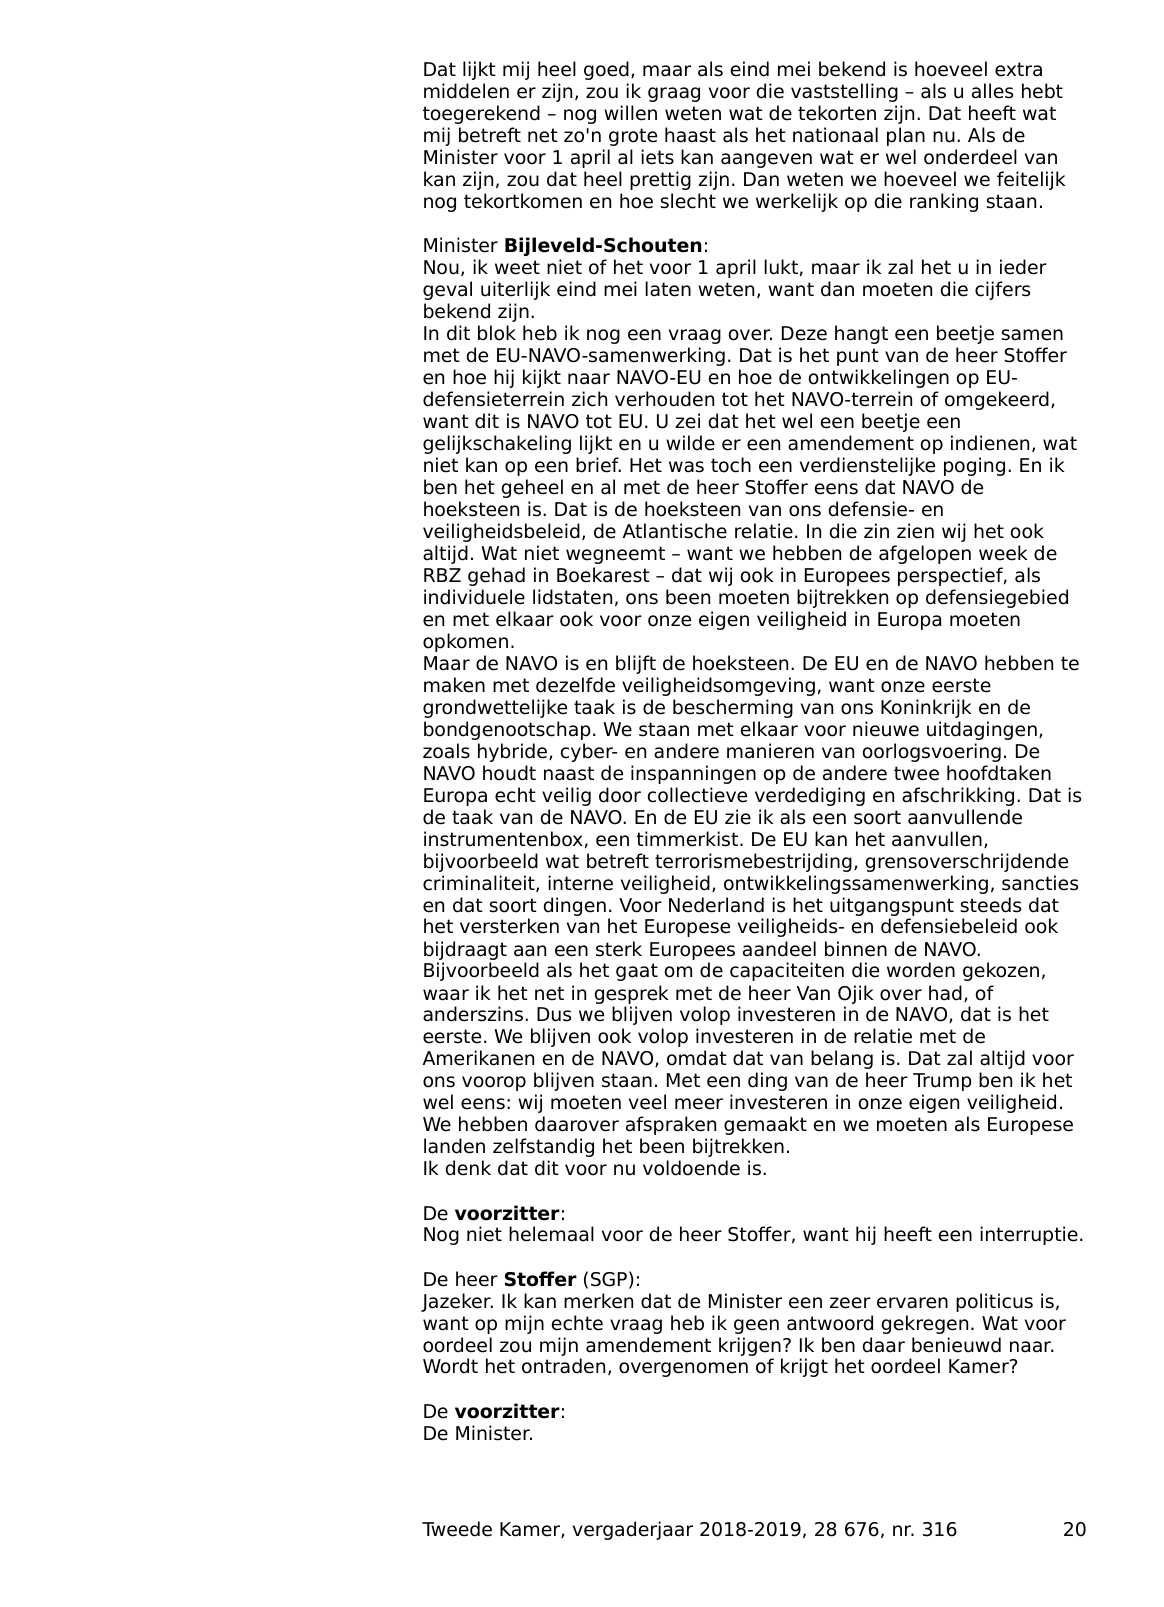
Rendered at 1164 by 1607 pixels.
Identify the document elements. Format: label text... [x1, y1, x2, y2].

text Maar de NAVO is en blijft de hoeksteen. De EU en de NAVO hebben te maken met dezelfde veiligheidsomgeving, want onze eerste grondwettelijke taak is de bescherming van ons Koninkrijk en de bondgenootschap. We staan met elkaar voor nieuwe uitdagingen, zoals hybride, cyber- en andere manieren van oorlogsvoering. De NAVO houdt naast de inspanningen op de andere twee hoofdtaken Europa echt veilig door collectieve verdediging en afschrikking. Dat is de taak van de NAVO. En de EU zie ik als een soort aanvullende instrumentenbox, een timmerkist. De EU kan het aanvullen, bijvoorbeeld wat betreft terrorismebestrijding, grensoverschrijdende criminaliteit, interne veiligheid, ontwikkelingssamenwerking, sancties en dat soort dingen. Voor Nederland is het uitgangspunt steeds dat het versterken van het Europese veiligheids- en defensiebeleid ook bijdraagt aan een sterk Europees aandeel binnen de NAVO. Bijvoorbeeld als het gaat om de capaciteiten die worden gekozen, waar ik het net in gesprek met de heer Van Ojik over had, of anderszins. Dus we blijven volop investeren in de NAVO, dat is het eerste. We blijven ook volop investeren in de relatie met de Amerikanen en de NAVO, omdat dat van belang is. Dat zal altijd voor ons voorop blijven staan. Met een ding van de heer Trump ben ik het wel eens: wij moeten veel meer investeren in onze eigen veiligheid. We hebben daarover afspraken gemaakt en we moeten als Europese landen zelfstandig het been bijtrekken. [422, 653, 1087, 1158]
text Dat lijkt mij heel goed, maar als eind mei bekend is hoeveel extra middelen er zijn, zou ik graag voor die vaststelling – als u alles hebt toegerekend – nog willen weten wat de tekorten zijn. Dat heeft wat mij betreft net zo'n grote haast als het nationaal plan nu. Als de Minister voor 1 april al iets kan aangeven wat er wel onderdeel van kan zijn, zou dat heel prettig zijn. Dan weten we hoeveel we feitelijk nog tekortkomen en hoe slecht we werkelijk op die ranking staan. [422, 59, 1087, 213]
text De Minister. [422, 1423, 1087, 1444]
text In dit blok heb ik nog een vraag over. Deze hangt een beetje samen met de EU-NAVO-samenwerking. Dat is het punt van de heer Stoffer en hoe hij kijkt naar NAVO-EU en hoe de ontwikkelingen op EU-defensieterrein zich verhouden tot het NAVO-terrein of omgekeerd, want dit is NAVO tot EU. U zei dat het wel een beetje een gelijkschakeling lijkt en u wilde er een amendement op indienen, wat niet kan op een brief. Het was toch een verdienstelijke poging. En ik ben het geheel en al met de heer Stoffer eens dat NAVO de hoeksteen is. Dat is de hoeksteen van ons defensie- en veiligheidsbeleid, de Atlantische relatie. In die zin zien wij het ook altijd. Wat niet wegneemt – want we hebben de afgelopen week de RBZ gehad in Boekarest – dat wij ook in Europees perspectief, als individuele lidstaten, ons been moeten bijtrekken op defensiegebied en met elkaar ook voor onze eigen veiligheid in Europa moeten opkomen. [422, 323, 1087, 653]
text De voorzitter: [422, 1401, 1087, 1423]
text Minister Bijleveld-Schouten: [422, 235, 1087, 257]
text Nog niet helemaal voor de heer Stoffer, want hij heeft een interruptie. [422, 1224, 1087, 1246]
text Ik denk dat dit voor nu voldoende is. [422, 1158, 1087, 1180]
text Nou, ik weet niet of het voor 1 april lukt, maar ik zal het u in ieder geval uiterlijk eind mei laten weten, want dan moeten die cijfers bekend zijn. [422, 257, 1087, 323]
text De voorzitter: [422, 1202, 1087, 1224]
text De heer Stoffer (SGP): [422, 1268, 1087, 1291]
text Jazeker. Ik kan merken dat de Minister een zeer ervaren politicus is, want op mijn echte vraag heb ik geen antwoord gekregen. Wat voor oordeel zou mijn amendement krijgen? Ik ben daar benieuwd naar. Wordt het ontraden, overgenomen of krijgt het oordeel Kamer? [422, 1291, 1087, 1378]
